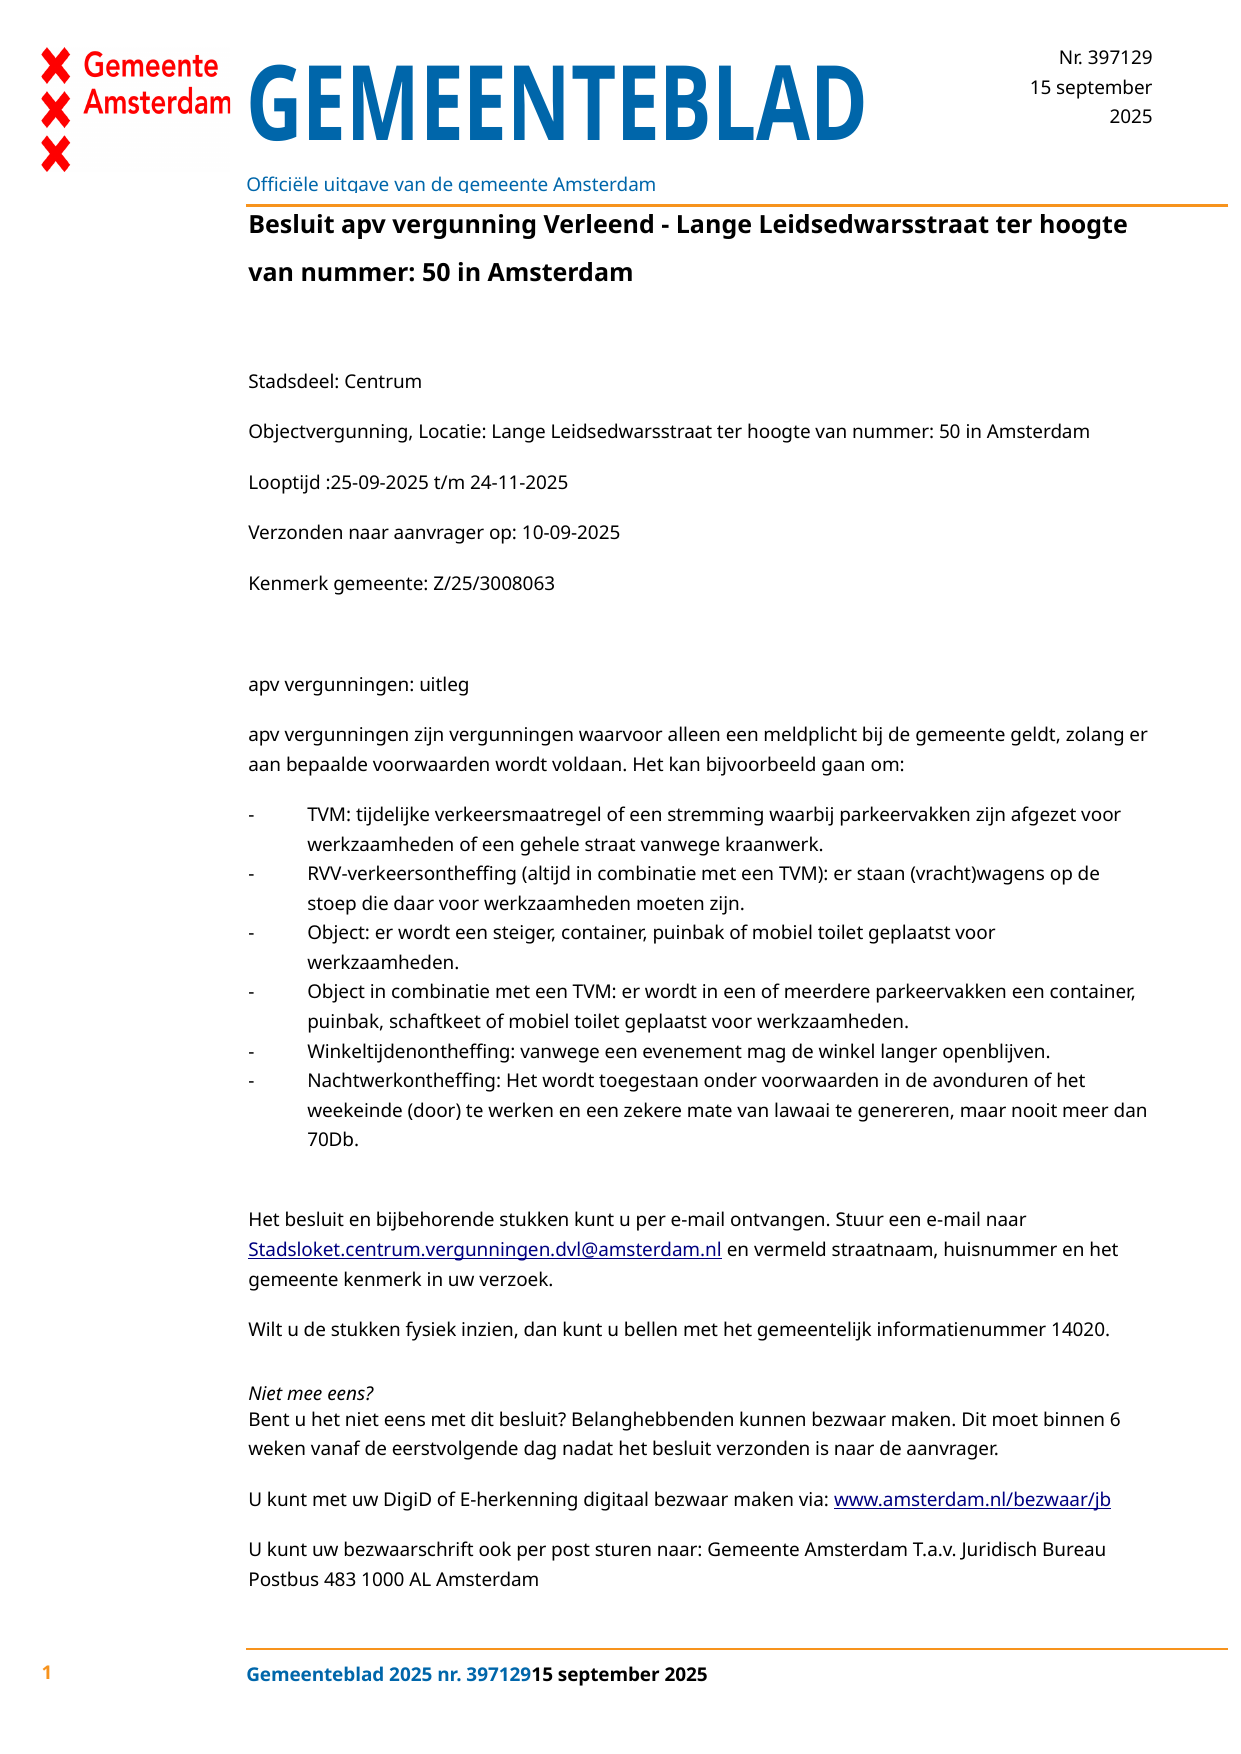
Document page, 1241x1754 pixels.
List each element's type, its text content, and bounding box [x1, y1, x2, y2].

text Objectvergunning, Locatie: Lange Leidsedwarsstraat ter hoogte van nummer: 50 in Amsterdam [248, 419, 1152, 444]
text Bent u het niet eens met dit besluit? Belanghebbenden kunnen bezwaar maken. Dit moet binnen 6 weken vanaf de eerstvolgende dag nadat het besluit verzonden is naar de aanvrager. [248, 1406, 1152, 1461]
picture [41, 47, 231, 172]
text Besluit apv vergunning Verleend - Lange Leidsedwarsstraat ter hoogte van nummer: 50 in Amsterdam [248, 207, 1152, 288]
list Object: er wordt een steiger, container, puinbak of mobiel toilet geplaatst voor werkzaamheden. [248, 919, 1152, 975]
text U kunt uw bezwaarschrift ook per post sturen naar: Gemeente Amsterdam T.a.v. Juridisch Bureau Postbus 483 1000 AL Amsterdam [248, 1536, 1152, 1592]
text Het besluit en bijbehorende stukken kunt u per e-mail ontvangen. Stuur een e-mail naar Stadsloket.centrum.vergunningen.dvl@amsterdam.nl en vermeld straatnaam, huisnummer en het gemeente kenmerk in uw verzoek. [248, 1207, 1152, 1292]
text apv vergunningen zijn vergunningen waarvoor alleen een meldplicht bij de gemeente geldt, zolang er aan bepaalde voorwaarden wordt voldaan. Het kan bijvoorbeeld gaan om: [248, 721, 1152, 777]
list TVM: tijdelijke verkeersmaatregel of een stremming waarbij parkeervakken zijn afgezet voor werkzaamheden of een gehele straat vanwege kraanwerk. [248, 801, 1152, 857]
list Winkeltijdenontheffing: vanwege een evenement mag de winkel langer openblijven. [248, 1038, 1152, 1064]
list Object in combinatie met een TVM: er wordt in een of meerdere parkeervakken een container, puinbak, schaftkeet of mobiel toilet geplaatst voor werkzaamheden. [248, 979, 1152, 1034]
text apv vergunningen: uitleg [248, 671, 1152, 697]
list Nachtwerkontheffing: Het wordt toegestaan onder voorwaarden in de avonduren of het weekeinde (door) te werken en een zekere mate van lawaai te genereren, maar nooit meer dan 70Db. [248, 1067, 1152, 1152]
text Looptijd :25-09-2025 t/m 24-11-2025 [248, 469, 1152, 495]
text Kenmerk gemeente: Z/25/3008063 [248, 570, 1152, 596]
text U kunt met uw DigiD of E-herkenning digitaal bezwaar maken via: www.amsterdam.nl/bezwaar/jb [248, 1486, 1152, 1512]
list RVV-verkeersontheffing (altijd in combinatie met een TVM): er staan (vracht)wagens op de stoep die daar voor werkzaamheden moeten zijn. [248, 860, 1152, 916]
text Wilt u de stukken fysiek inzien, dan kunt u bellen met het gemeentelijk informatienummer 14020. [248, 1316, 1152, 1342]
text Stadsdeel: Centrum [248, 368, 1152, 394]
text Niet mee eens? [248, 1380, 1152, 1406]
text Verzonden naar aanvrager op: 10-09-2025 [248, 519, 1152, 545]
